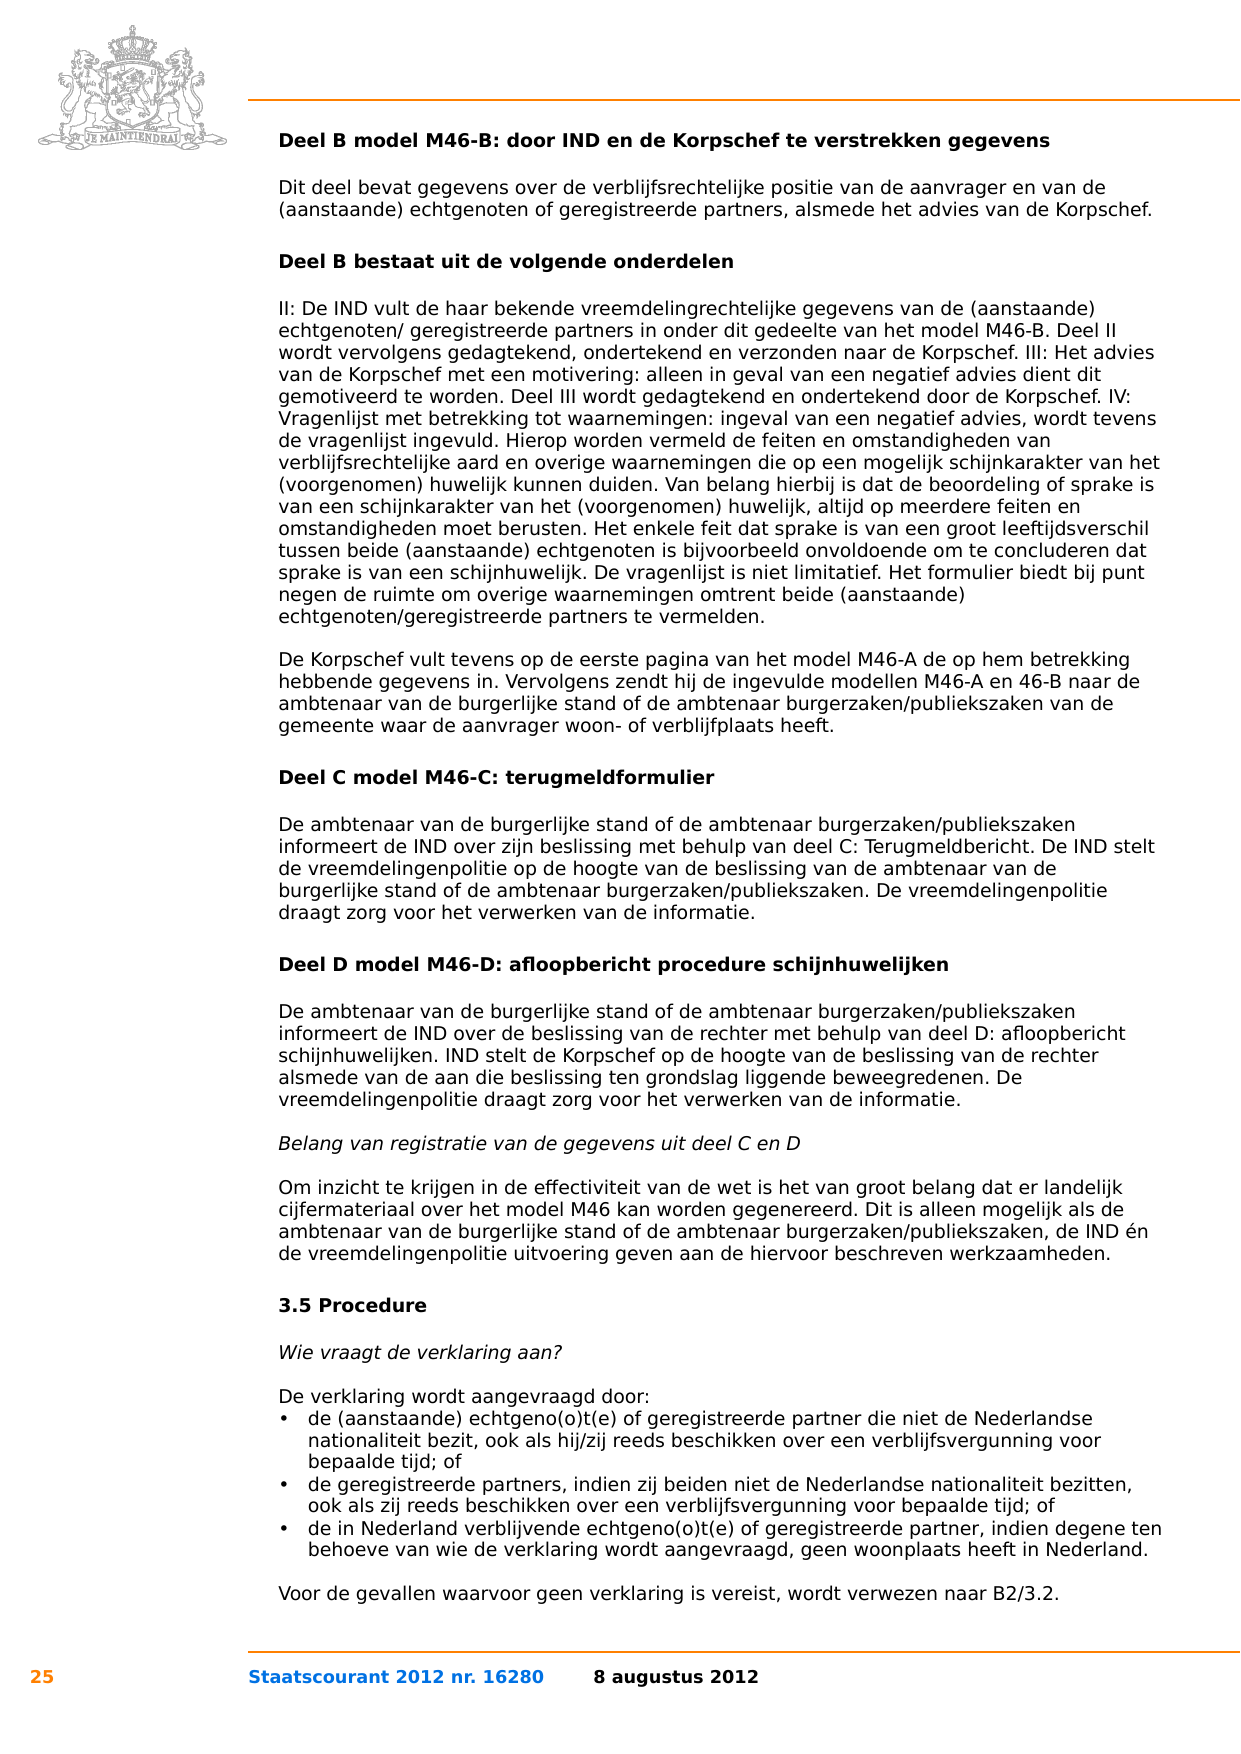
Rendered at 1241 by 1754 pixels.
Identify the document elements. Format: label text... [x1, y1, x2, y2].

subtitle Belang van registratie van de gegevens uit deel C en D [278, 1133, 1163, 1155]
text Om inzicht te krijgen in de effectiviteit van de wet is het van groot belang dat er landelijk cijfermateriaal over het model M46 kan worden gegenereerd. Dit is alleen mogelijk als de ambtenaar van de burgerlijke stand of de ambtenaar burgerzaken/publiekszaken, de IND én de vreemdelingenpolitie uitvoering geven aan de hiervoor beschreven werkzaamheden. [278, 1177, 1163, 1265]
text Voor de gevallen waarvoor geen verklaring is vereist, wordt verwezen naar B2/3.2. [278, 1583, 1163, 1605]
subtitle Deel B model M46-B: door IND en de Korpschef te verstrekken gegevens [278, 130, 1163, 152]
text De Korpschef vult tevens op de eerste pagina van het model M46-A de op hem betrekking hebbende gegevens in. Vervolgens zendt hij de ingevulde modellen M46-A en 46-B naar de ambtenaar van de burgerlijke stand of de ambtenaar burgerzaken/publiekszaken van de gemeente waar de aanvrager woon- of verblijfplaats heeft. [278, 649, 1163, 737]
subtitle Deel B bestaat uit de volgende onderdelen [278, 251, 1163, 273]
subtitle 3.5 Procedure [278, 1295, 1163, 1317]
text Dit deel bevat gegevens over de verblijfsrechtelijke positie van de aanvrager en van de (aanstaande) echtgenoten of geregistreerde partners, alsmede het advies van de Korpschef. [278, 177, 1163, 221]
subtitle Deel C model M46-C: terugmeldformulier [278, 767, 1163, 789]
subtitle Deel D model M46-D: afloopbericht procedure schijnhuwelijken [278, 954, 1163, 976]
text • de (aanstaande) echtgeno(o)t(e) of geregistreerde partner die niet de Nederlandse nationaliteit bezit, ook als hij/zij reeds beschikken over een verblijfsvergunning voor bepaalde tijd; of [278, 1407, 1163, 1473]
text • de in Nederland verblijvende echtgeno(o)t(e) of geregistreerde partner, indien degene ten behoeve van wie de verklaring wordt aangevraagd, geen woonplaats heeft in Nederland. [278, 1517, 1163, 1561]
text II: De IND vult de haar bekende vreemdelingrechtelijke gegevens van de (aanstaande) echtgenoten/ geregistreerde partners in onder dit gedeelte van het model M46-B. Deel II wordt vervolgens gedagtekend, ondertekend en verzonden naar de Korpschef. III: Het advies van de Korpschef met een motivering: alleen in geval van een negatief advies dient dit gemotiveerd te worden. Deel III wordt gedagtekend en ondertekend door de Korpschef. IV: Vragenlijst met betrekking tot waarnemingen: ingeval van een negatief advies, wordt tevens de vragenlijst ingevuld. Hierop worden vermeld de feiten en omstandigheden van verblijfsrechtelijke aard en overige waarnemingen die op een mogelijk schijnkarakter van het (voorgenomen) huwelijk kunnen duiden. Van belang hierbij is dat de beoordeling of sprake is van een schijnkarakter van het (voorgenomen) huwelijk, altijd op meerdere feiten en omstandigheden moet berusten. Het enkele feit dat sprake is van een groot leeftijdsverschil tussen beide (aanstaande) echtgenoten is bijvoorbeeld onvoldoende om te concluderen dat sprake is van een schijnhuwelijk. De vragenlijst is niet limitatief. Het formulier biedt bij punt negen de ruimte om overige waarnemingen omtrent beide (aanstaande) echtgenoten/geregistreerde partners te vermelden. [278, 298, 1163, 627]
text De verklaring wordt aangevraagd door: [278, 1386, 1163, 1407]
text De ambtenaar van de burgerlijke stand of de ambtenaar burgerzaken/publiekszaken informeert de IND over de beslissing van de rechter met behulp van deel D: afloopbericht schijnhuwelijken. IND stelt de Korpschef op de hoogte van de beslissing van de rechter alsmede van de aan die beslissing ten grondslag liggende beweegredenen. De vreemdelingenpolitie draagt zorg voor het verwerken van de informatie. [278, 1001, 1163, 1111]
picture [38, 25, 227, 150]
text De ambtenaar van de burgerlijke stand of de ambtenaar burgerzaken/publiekszaken informeert de IND over zijn beslissing met behulp van deel C: Terugmeldbericht. De IND stelt de vreemdelingenpolitie op de hoogte van de beslissing van de ambtenaar van de burgerlijke stand of de ambtenaar burgerzaken/publiekszaken. De vreemdelingenpolitie draagt zorg voor het verwerken van de informatie. [278, 814, 1163, 924]
subtitle Wie vraagt de verklaring aan? [278, 1342, 1163, 1364]
text • de geregistreerde partners, indien zij beiden niet de Nederlandse nationaliteit bezitten, ook als zij reeds beschikken over een verblijfsvergunning voor bepaalde tijd; of [278, 1473, 1163, 1517]
